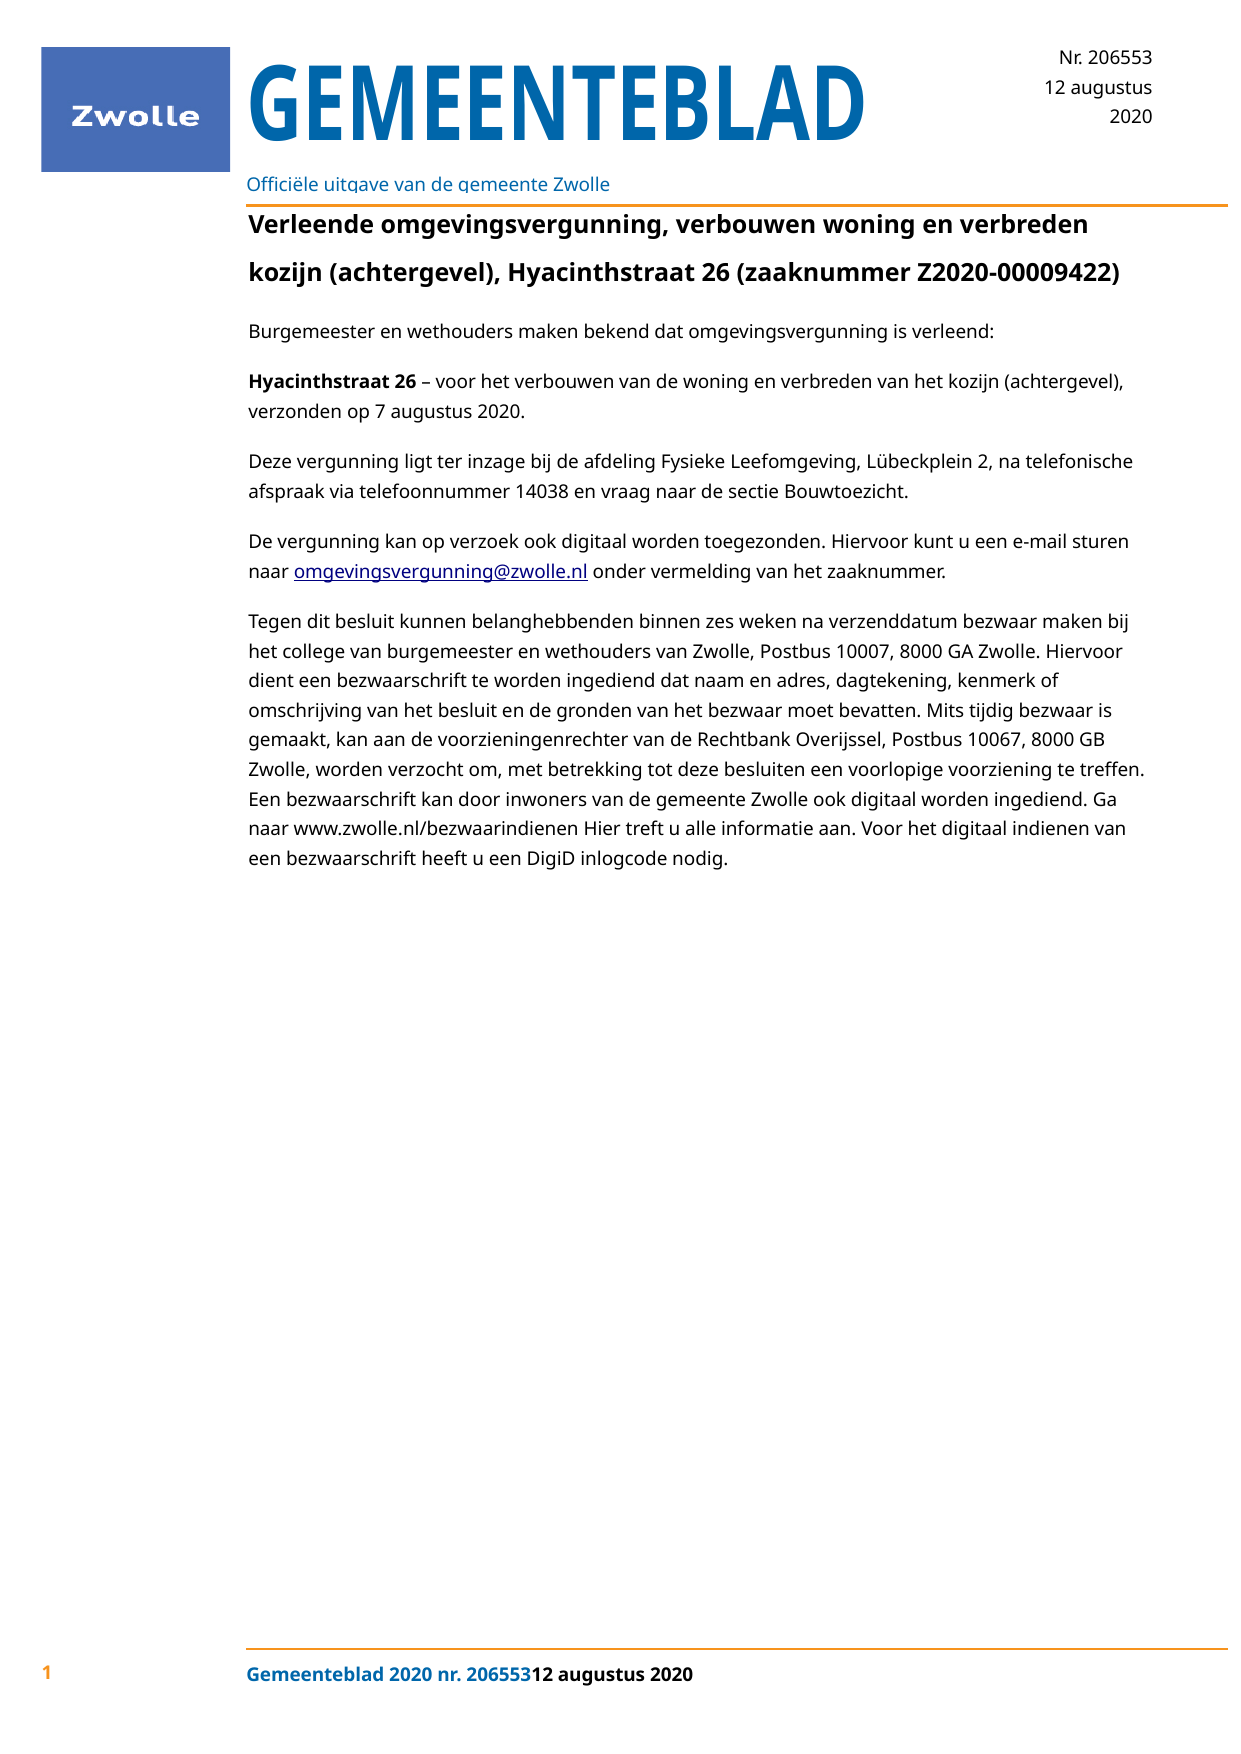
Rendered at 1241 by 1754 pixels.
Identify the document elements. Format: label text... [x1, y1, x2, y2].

picture [41, 47, 231, 172]
text De vergunning kan op verzoek ook digitaal worden toegezonden. Hiervoor kunt u een e-mail sturen naar omgevingsvergunning@zwolle.nl onder vermelding van het zaaknummer. [248, 528, 1152, 584]
text Deze vergunning ligt ter inzage bij de afdeling Fysieke Leefomgeving, Lübeckplein 2, na telefonische afspraak via telefoonnummer 14038 en vraag naar de sectie Bouwtoezicht. [248, 448, 1152, 504]
text Verleende omgevingsvergunning, verbouwen woning en verbreden kozijn (achtergevel), Hyacinthstraat 26 (zaaknummer Z2020-00009422) [248, 207, 1152, 288]
text Hyacinthstraat 26 – voor het verbouwen van de woning en verbreden van het kozijn (achtergevel), verzonden op 7 augustus 2020. [248, 368, 1152, 424]
text Burgemeester en wethouders maken bekend dat omgevingsvergunning is verleend: [248, 318, 1152, 344]
text Tegen dit besluit kunnen belanghebbenden binnen zes weken na verzenddatum bezwaar maken bij het college van burgemeester en wethouders van Zwolle, Postbus 10007, 8000 GA Zwolle. Hiervoor dient een bezwaarschrift te worden ingediend dat naam en adres, dagtekening, kenmerk of omschrijving van het besluit en de gronden van het bezwaar moet bevatten. Mits tijdig bezwaar is gemaakt, kan aan de voorzieningenrechter van de Rechtbank Overijssel, Postbus 10067, 8000 GB Zwolle, worden verzocht om, met betrekking tot deze besluiten een voorlopige voorziening te treffen. Een bezwaarschrift kan door inwoners van de gemeente Zwolle ook digitaal worden ingediend. Ga naar www.zwolle.nl/bezwaarindienen Hier treft u alle informatie aan. Voor het digitaal indienen van een bezwaarschrift heeft u een DigiD inlogcode nodig. [248, 608, 1152, 871]
